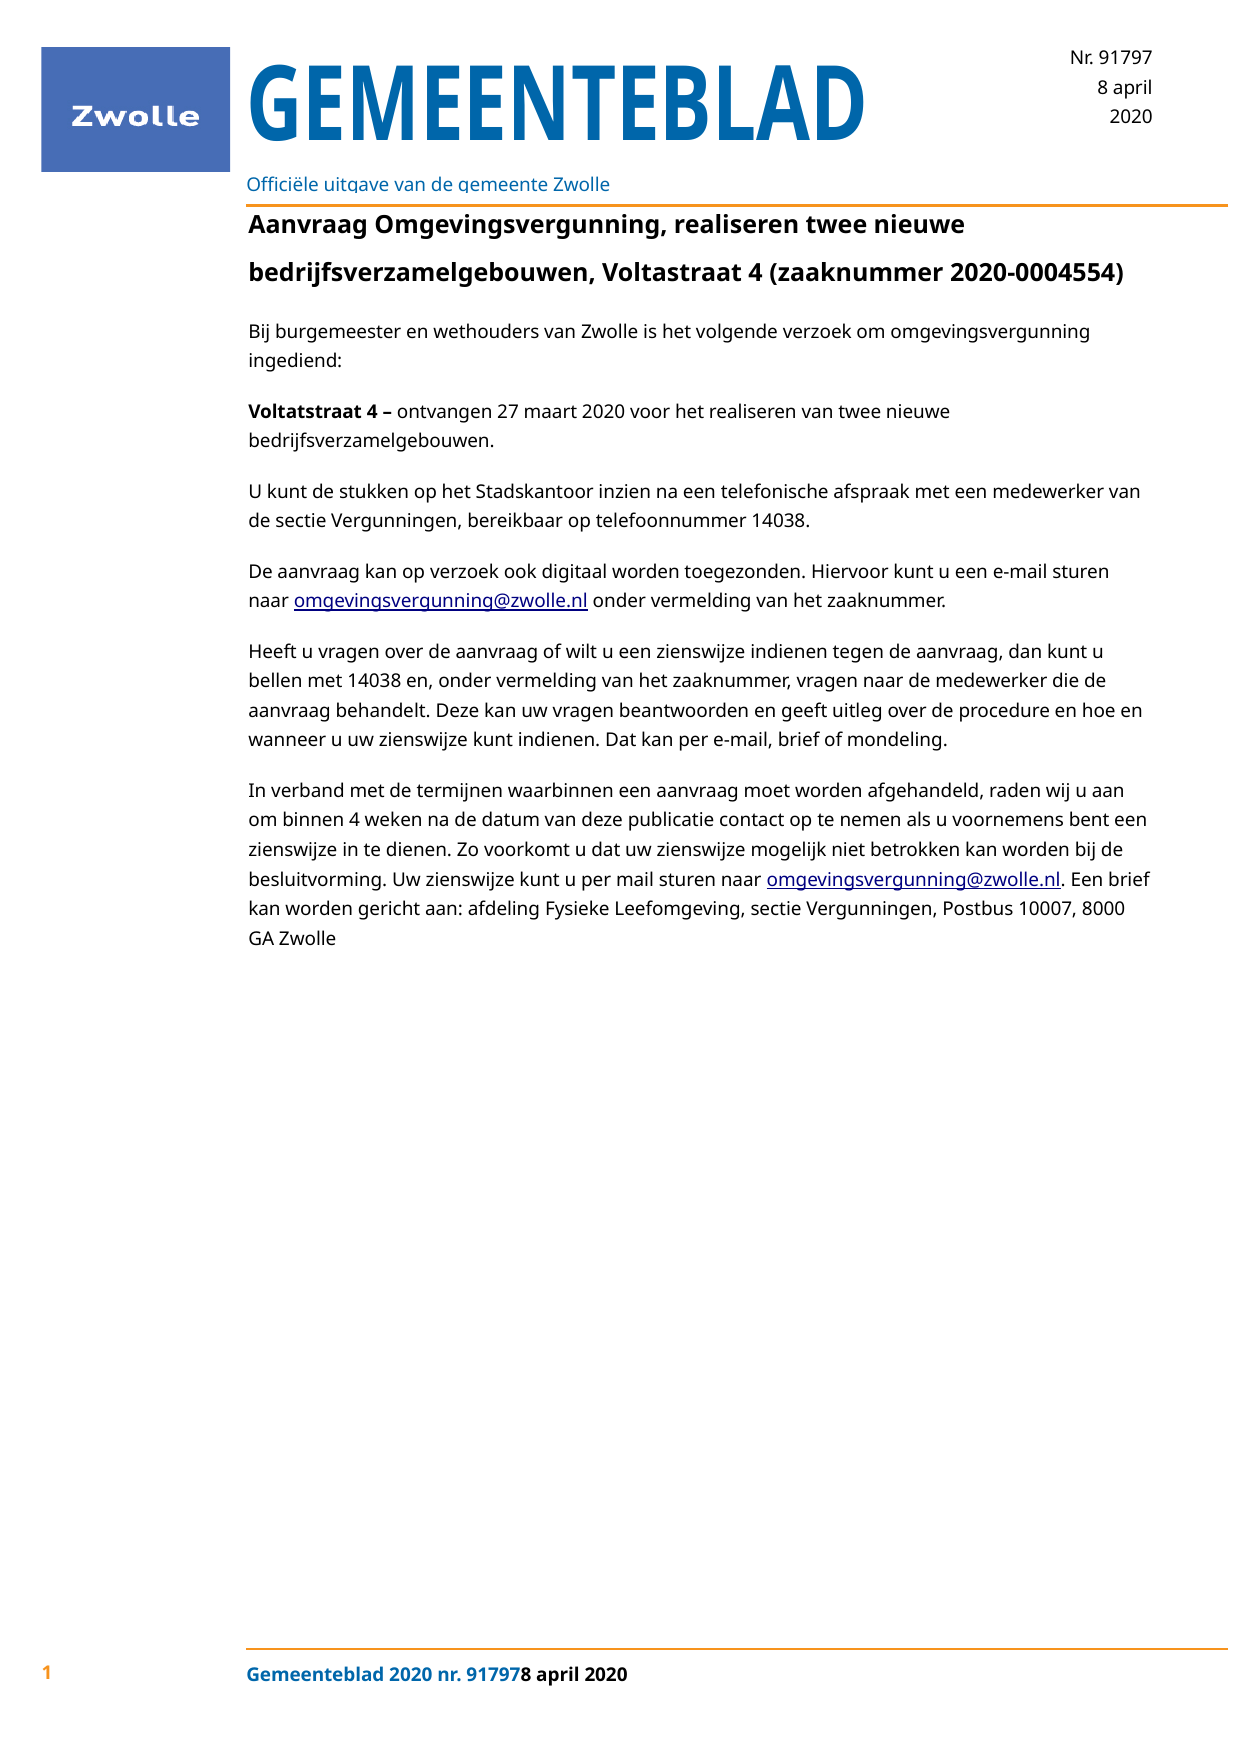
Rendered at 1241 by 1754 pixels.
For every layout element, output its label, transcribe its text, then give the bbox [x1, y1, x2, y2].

text Heeft u vragen over de aanvraag of wilt u een zienswijze indienen tegen de aanvraag, dan kunt u bellen met 14038 en, onder vermelding van het zaaknummer, vragen naar de medewerker die de aanvraag behandelt. Deze kan uw vragen beantwoorden en geeft uitleg over de procedure en hoe en wanneer u uw zienswijze kunt indienen. Dat kan per e-mail, brief of mondeling. [248, 638, 1152, 752]
text De aanvraag kan op verzoek ook digitaal worden toegezonden. Hiervoor kunt u een e-mail sturen naar omgevingsvergunning@zwolle.nl onder vermelding van het zaaknummer. [248, 558, 1152, 613]
text Voltatstraat 4 – ontvangen 27 maart 2020 voor het realiseren van twee nieuwe bedrijfsverzamelgebouwen. [248, 398, 1152, 453]
text In verband met de termijnen waarbinnen een aanvraag moet worden afgehandeld, raden wij u aan om binnen 4 weken na de datum van deze publicatie contact op te nemen als u voornemens bent een zienswijze in te dienen. Zo voorkomt u dat uw zienswijze mogelijk niet betrokken kan worden bij de besluitvorming. Uw zienswijze kunt u per mail sturen naar omgevingsvergunning@zwolle.nl. Een brief kan worden gericht aan: afdeling Fysieke Leefomgeving, sectie Vergunningen, Postbus 10007, 8000 GA Zwolle [248, 777, 1152, 951]
text U kunt de stukken op het Stadskantoor inzien na een telefonische afspraak met een medewerker van de sectie Vergunningen, bereikbaar op telefoonnummer 14038. [248, 478, 1152, 533]
text Bij burgemeester en wethouders van Zwolle is het volgende verzoek om omgevingsvergunning ingediend: [248, 318, 1152, 373]
picture [41, 47, 231, 172]
text Aanvraag Omgevingsvergunning, realiseren twee nieuwe bedrijfsverzamelgebouwen, Voltastraat 4 (zaaknummer 2020-0004554) [248, 207, 1152, 288]
